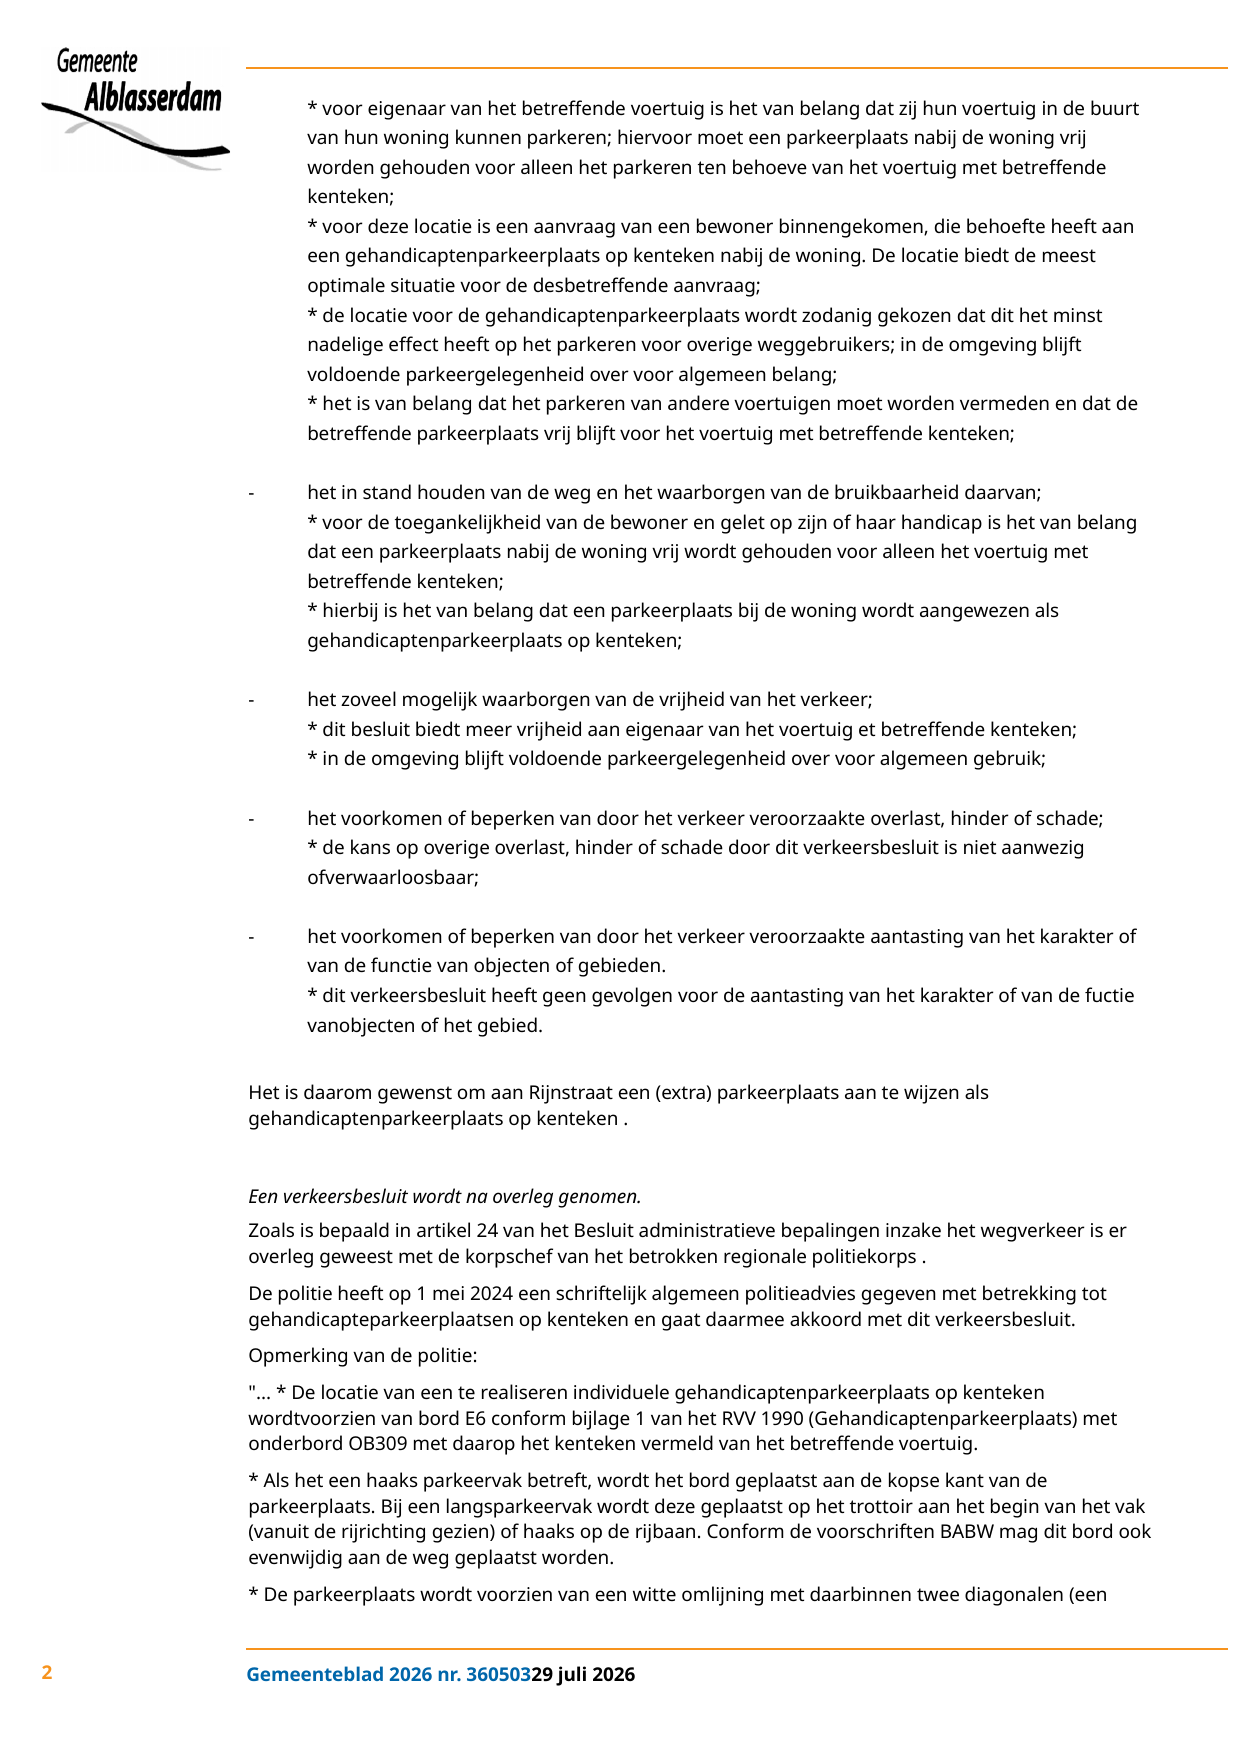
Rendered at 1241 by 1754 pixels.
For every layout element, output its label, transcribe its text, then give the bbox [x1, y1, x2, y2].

list * dit besluit biedt meer vrijheid aan eigenaar van het voertuig et betreffende kenteken; [248, 716, 1152, 742]
list * de locatie voor de gehandicaptenparkeerplaats wordt zodanig gekozen dat dit het minst nadelige effect heeft op het parkeren voor overige weggebruikers; in de omgeving blijft voldoende parkeergelegenheid over voor algemeen belang; [248, 302, 1152, 387]
text De politie heeft op 1 mei 2024 een schriftelijk algemeen politieadvies gegeven met betrekking tot gehandicapteparkeerplaatsen op kenteken en gaat daarmee akkoord met dit verkeersbesluit. [248, 1280, 1152, 1332]
list * voor eigenaar van het betreffende voertuig is het van belang dat zij hun voertuig in de buurt van hun woning kunnen parkeren; hiervoor moet een parkeerplaats nabij de woning vrij worden gehouden voor alleen het parkeren ten behoeve van het voertuig met betreffende kenteken; [248, 95, 1152, 209]
list * het is van belang dat het parkeren van andere voertuigen moet worden vermeden en dat de betreffende parkeerplaats vrij blijft voor het voertuig met betreffende kenteken; [248, 391, 1152, 446]
list * dit verkeersbesluit heeft geen gevolgen voor de aantasting van het karakter of van de fuctie vanobjecten of het gebied. [248, 982, 1152, 1038]
list * hierbij is het van belang dat een parkeerplaats bij de woning wordt aangewezen als gehandicaptenparkeerplaats op kenteken; [248, 598, 1152, 653]
list het in stand houden van de weg en het waarborgen van de bruikbaarheid daarvan; [248, 479, 1152, 505]
list * voor deze locatie is een aanvraag van een bewoner binnengekomen, die behoefte heeft aan een gehandicaptenparkeerplaats op kenteken nabij de woning. De locatie biedt de meest optimale situatie voor de desbetreffende aanvraag; [248, 213, 1152, 298]
text * Als het een haaks parkeervak betreft, wordt het bord geplaatst aan de kopse kant van de parkeerplaats. Bij een langsparkeervak wordt deze geplaatst op het trottoir aan het begin van het vak (vanuit de rijrichting gezien) of haaks op de rijbaan. Conform de voorschriften BABW mag dit bord ook evenwijdig aan de weg geplaatst worden. [248, 1467, 1152, 1570]
text * De parkeerplaats wordt voorzien van een witte omlijning met daarbinnen twee diagonalen (een [248, 1581, 1152, 1607]
text Het is daarom gewenst om aan Rijnstraat een (extra) parkeerplaats aan te wijzen als gehandicaptenparkeerplaats op kenteken . [248, 1079, 1152, 1131]
list * in de omgeving blijft voldoende parkeergelegenheid over voor algemeen gebruik; [248, 746, 1152, 771]
text "... * De locatie van een te realiseren individuele gehandicaptenparkeerplaats op kenteken wordtvoorzien van bord E6 conform bijlage 1 van het RVV 1990 (Gehandicaptenparkeerplaats) met onderbord OB309 met daarop het kenteken vermeld van het betreffende voertuig. [248, 1379, 1152, 1456]
picture [41, 47, 231, 172]
text Opmerking van de politie: [248, 1342, 1152, 1368]
text Een verkeersbesluit wordt na overleg genomen. [248, 1184, 1152, 1209]
list het voorkomen of beperken van door het verkeer veroorzaakte aantasting van het karakter of van de functie van objecten of gebieden. [248, 923, 1152, 978]
list * voor de toegankelijkheid van de bewoner en gelet op zijn of haar handicap is het van belang dat een parkeerplaats nabij de woning vrij wordt gehouden voor alleen het voertuig met betreffende kenteken; [248, 509, 1152, 594]
list het voorkomen of beperken van door het verkeer veroorzaakte overlast, hinder of schade; [248, 805, 1152, 831]
text Zoals is bepaald in artikel 24 van het Besluit administratieve bepalingen inzake het wegverkeer is er overleg geweest met de korpschef van het betrokken regionale politiekorps . [248, 1218, 1152, 1269]
list * de kans op overige overlast, hinder of schade door dit verkeersbesluit is niet aanwezig ofverwaarloosbaar; [248, 834, 1152, 890]
list het zoveel mogelijk waarborgen van de vrijheid van het verkeer; [248, 686, 1152, 712]
